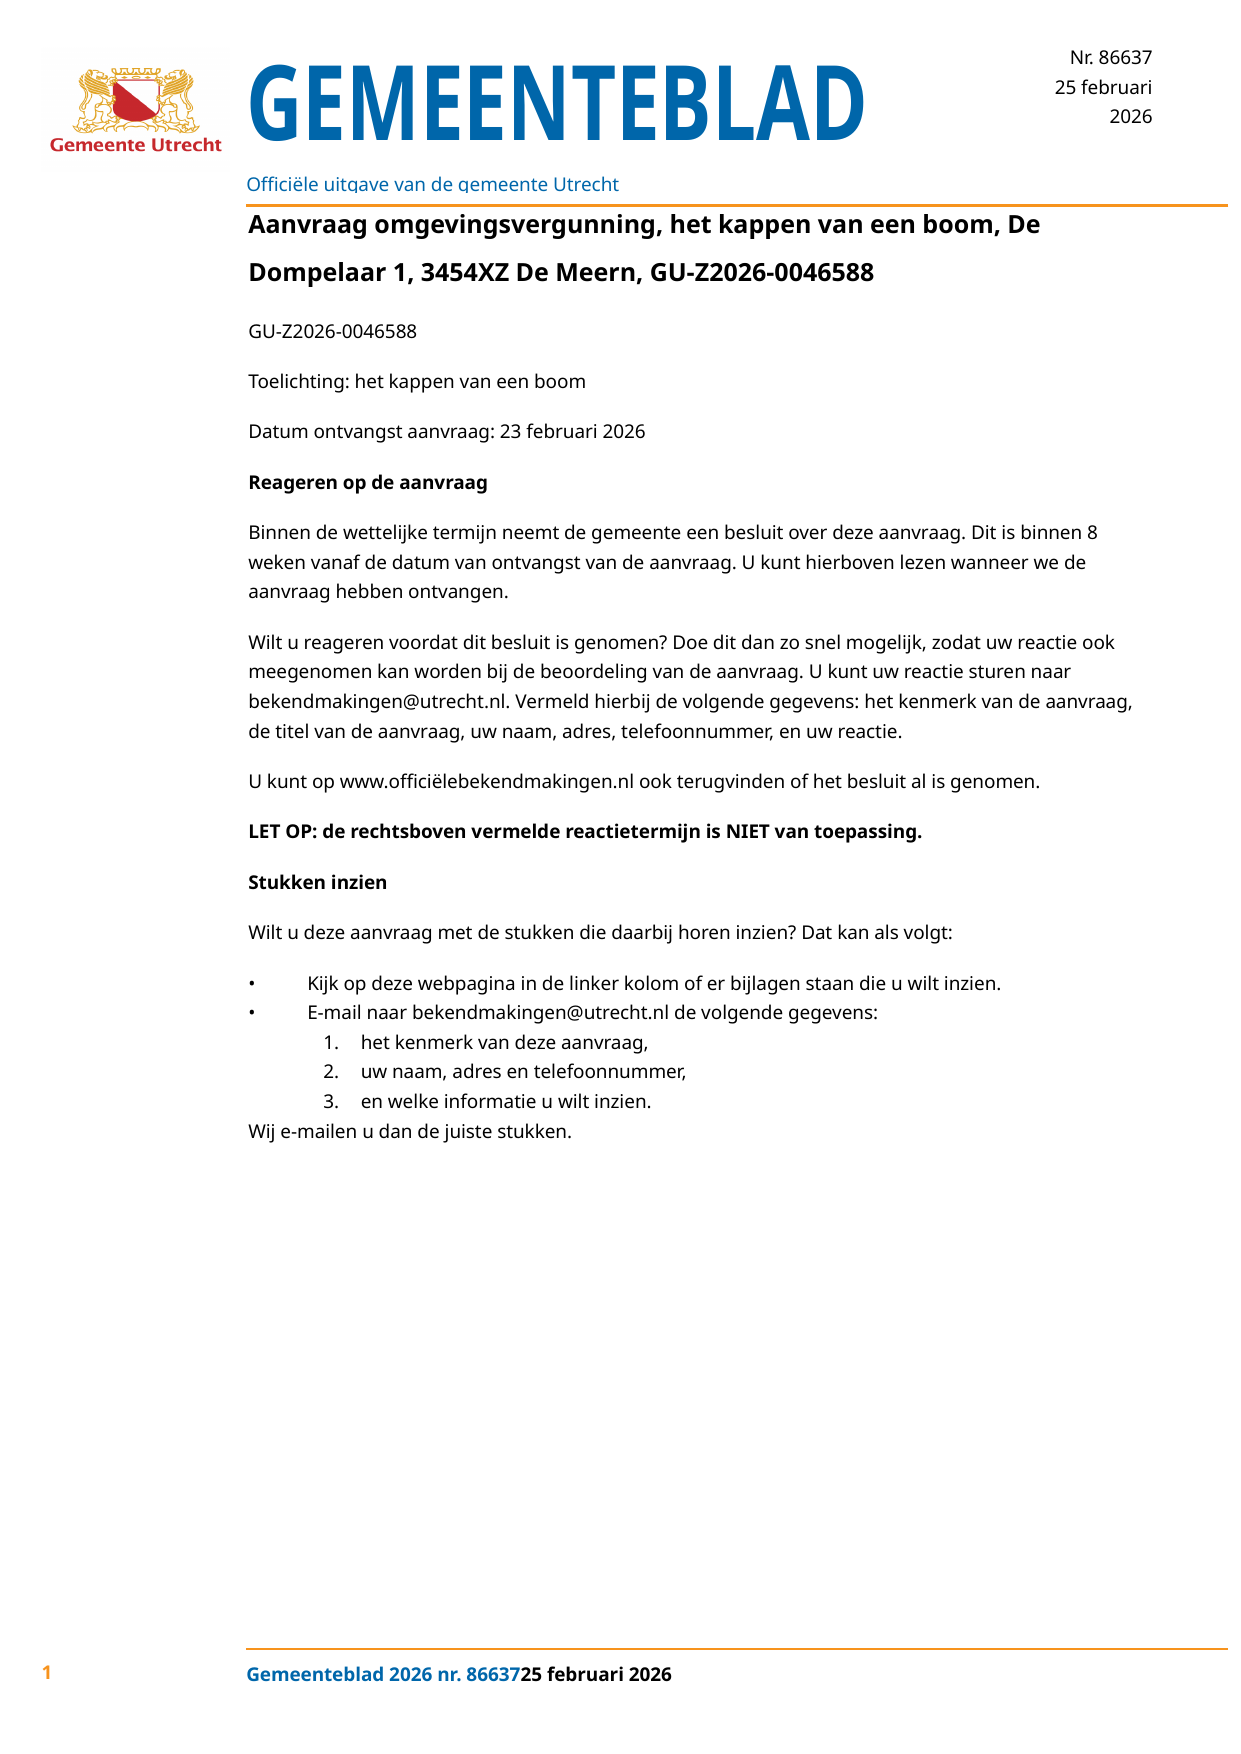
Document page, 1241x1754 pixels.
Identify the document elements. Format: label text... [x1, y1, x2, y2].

text Aanvraag omgevingsvergunning, het kappen van een boom, De Dompelaar 1, 3454XZ De Meern, GU-Z2026-0046588 [248, 207, 1152, 288]
list en welke informatie u wilt inzien. [323, 1088, 1152, 1114]
list E-mail naar bekendmakingen@utrecht.nl de volgende gegevens: [248, 999, 1152, 1025]
text Stukken inzien [248, 869, 1152, 895]
text Wilt u reageren voordat dit besluit is genomen? Doe dit dan zo snel mogelijk, zodat uw reactie ook meegenomen kan worden bij de beoordeling van de aanvraag. U kunt uw reactie sturen naar bekendmakingen@utrecht.nl. Vermeld hierbij de volgende gegevens: het kenmerk van de aanvraag, de titel van de aanvraag, uw naam, adres, telefoonnummer, en uw reactie. [248, 629, 1152, 744]
text GU-Z2026-0046588 [248, 318, 1152, 344]
text Binnen de wettelijke termijn neemt de gemeente een besluit over deze aanvraag. Dit is binnen 8 weken vanaf de datum van ontvangst van de aanvraag. U kunt hierboven lezen wanneer we de aanvraag hebben ontvangen. [248, 519, 1152, 604]
text LET OP: de rechtsboven vermelde reactietermijn is NIET van toepassing. [248, 819, 1152, 844]
text Reageren op de aanvraag [248, 469, 1152, 495]
text Datum ontvangst aanvraag: 23 februari 2026 [248, 419, 1152, 444]
list uw naam, adres en telefoonnummer, [323, 1059, 1152, 1084]
picture [41, 47, 231, 172]
text Toelichting: het kappen van een boom [248, 368, 1152, 394]
text Wij e-mailen u dan de juiste stukken. [248, 1118, 1152, 1144]
list Kijk op deze webpagina in de linker kolom of er bijlagen staan die u wilt inzien. [248, 970, 1152, 996]
text Wilt u deze aanvraag met de stukken die daarbij horen inzien? Dat kan als volgt: [248, 919, 1152, 945]
text U kunt op www.officiëlebekendmakingen.nl ook terugvinden of het besluit al is genomen. [248, 768, 1152, 794]
list het kenmerk van deze aanvraag, [323, 1029, 1152, 1055]
